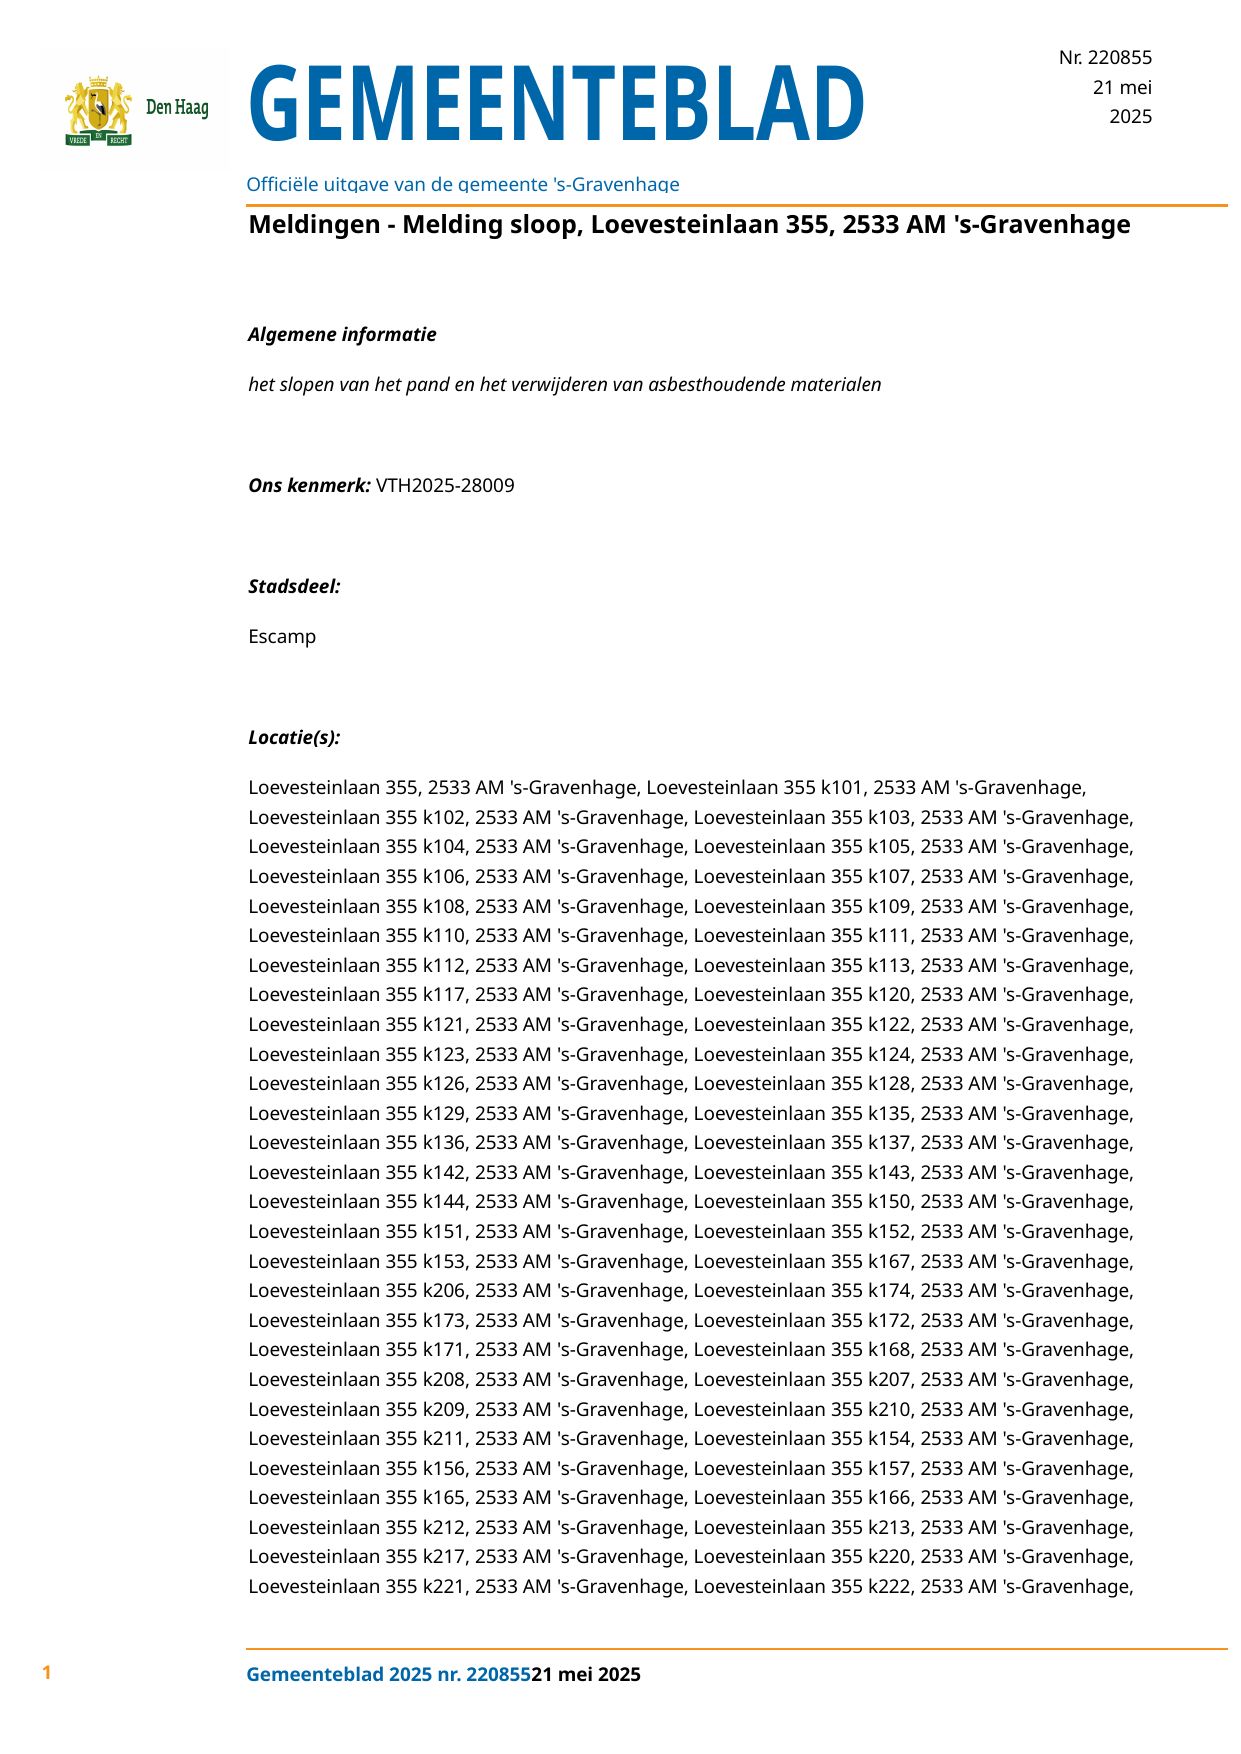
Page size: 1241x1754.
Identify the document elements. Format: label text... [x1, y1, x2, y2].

text Algemene informatie [248, 321, 1152, 346]
text Escamp [248, 623, 1152, 649]
picture [41, 47, 231, 172]
text Locatie(s): [248, 724, 1152, 750]
text Loevesteinlaan 355, 2533 AM 's-Gravenhage, Loevesteinlaan 355 k101, 2533 AM 's-Gravenhage, Loevesteinlaan 355 k102, 2533 AM 's-Gravenhage, Loevesteinlaan 355 k103, 2533 AM 's-Gravenhage, Loevesteinlaan 355 k104, 2533 AM 's-Gravenhage, Loevesteinlaan 355 k105, 2533 AM 's-Gravenhage, Loevesteinlaan 355 k106, 2533 AM 's-Gravenhage, Loevesteinlaan 355 k107, 2533 AM 's-Gravenhage, Loevesteinlaan 355 k108, 2533 AM 's-Gravenhage, Loevesteinlaan 355 k109, 2533 AM 's-Gravenhage, Loevesteinlaan 355 k110, 2533 AM 's-Gravenhage, Loevesteinlaan 355 k111, 2533 AM 's-Gravenhage, Loevesteinlaan 355 k112, 2533 AM 's-Gravenhage, Loevesteinlaan 355 k113, 2533 AM 's-Gravenhage, Loevesteinlaan 355 k117, 2533 AM 's-Gravenhage, Loevesteinlaan 355 k120, 2533 AM 's-Gravenhage, Loevesteinlaan 355 k121, 2533 AM 's-Gravenhage, Loevesteinlaan 355 k122, 2533 AM 's-Gravenhage, Loevesteinlaan 355 k123, 2533 AM 's-Gravenhage, Loevesteinlaan 355 k124, 2533 AM 's-Gravenhage, Loevesteinlaan 355 k126, 2533 AM 's-Gravenhage, Loevesteinlaan 355 k128, 2533 AM 's-Gravenhage, Loevesteinlaan 355 k129, 2533 AM 's-Gravenhage, Loevesteinlaan 355 k135, 2533 AM 's-Gravenhage, Loevesteinlaan 355 k136, 2533 AM 's-Gravenhage, Loevesteinlaan 355 k137, 2533 AM 's-Gravenhage, Loevesteinlaan 355 k142, 2533 AM 's-Gravenhage, Loevesteinlaan 355 k143, 2533 AM 's-Gravenhage, Loevesteinlaan 355 k144, 2533 AM 's-Gravenhage, Loevesteinlaan 355 k150, 2533 AM 's-Gravenhage, Loevesteinlaan 355 k151, 2533 AM 's-Gravenhage, Loevesteinlaan 355 k152, 2533 AM 's-Gravenhage, Loevesteinlaan 355 k153, 2533 AM 's-Gravenhage, Loevesteinlaan 355 k167, 2533 AM 's-Gravenhage, Loevesteinlaan 355 k206, 2533 AM 's-Gravenhage, Loevesteinlaan 355 k174, 2533 AM 's-Gravenhage, Loevesteinlaan 355 k173, 2533 AM 's-Gravenhage, Loevesteinlaan 355 k172, 2533 AM 's-Gravenhage, Loevesteinlaan 355 k171, 2533 AM 's-Gravenhage, Loevesteinlaan 355 k168, 2533 AM 's-Gravenhage, Loevesteinlaan 355 k208, 2533 AM 's-Gravenhage, Loevesteinlaan 355 k207, 2533 AM 's-Gravenhage, Loevesteinlaan 355 k209, 2533 AM 's-Gravenhage, Loevesteinlaan 355 k210, 2533 AM 's-Gravenhage, Loevesteinlaan 355 k211, 2533 AM 's-Gravenhage, Loevesteinlaan 355 k154, 2533 AM 's-Gravenhage, Loevesteinlaan 355 k156, 2533 AM 's-Gravenhage, Loevesteinlaan 355 k157, 2533 AM 's-Gravenhage, Loevesteinlaan 355 k165, 2533 AM 's-Gravenhage, Loevesteinlaan 355 k166, 2533 AM 's-Gravenhage, Loevesteinlaan 355 k212, 2533 AM 's-Gravenhage, Loevesteinlaan 355 k213, 2533 AM 's-Gravenhage, Loevesteinlaan 355 k217, 2533 AM 's-Gravenhage, Loevesteinlaan 355 k220, 2533 AM 's-Gravenhage, Loevesteinlaan 355 k221, 2533 AM 's-Gravenhage, Loevesteinlaan 355 k222, 2533 AM 's-Gravenhage, [248, 774, 1152, 1599]
text Ons kenmerk: VTH2025-28009 [248, 472, 1152, 498]
text het slopen van het pand en het verwijderen van asbesthoudende materialen [248, 371, 1152, 397]
text Stadsdeel: [248, 573, 1152, 598]
text Meldingen - Melding sloop, Loevesteinlaan 355, 2533 AM 's-Gravenhage [248, 207, 1152, 241]
